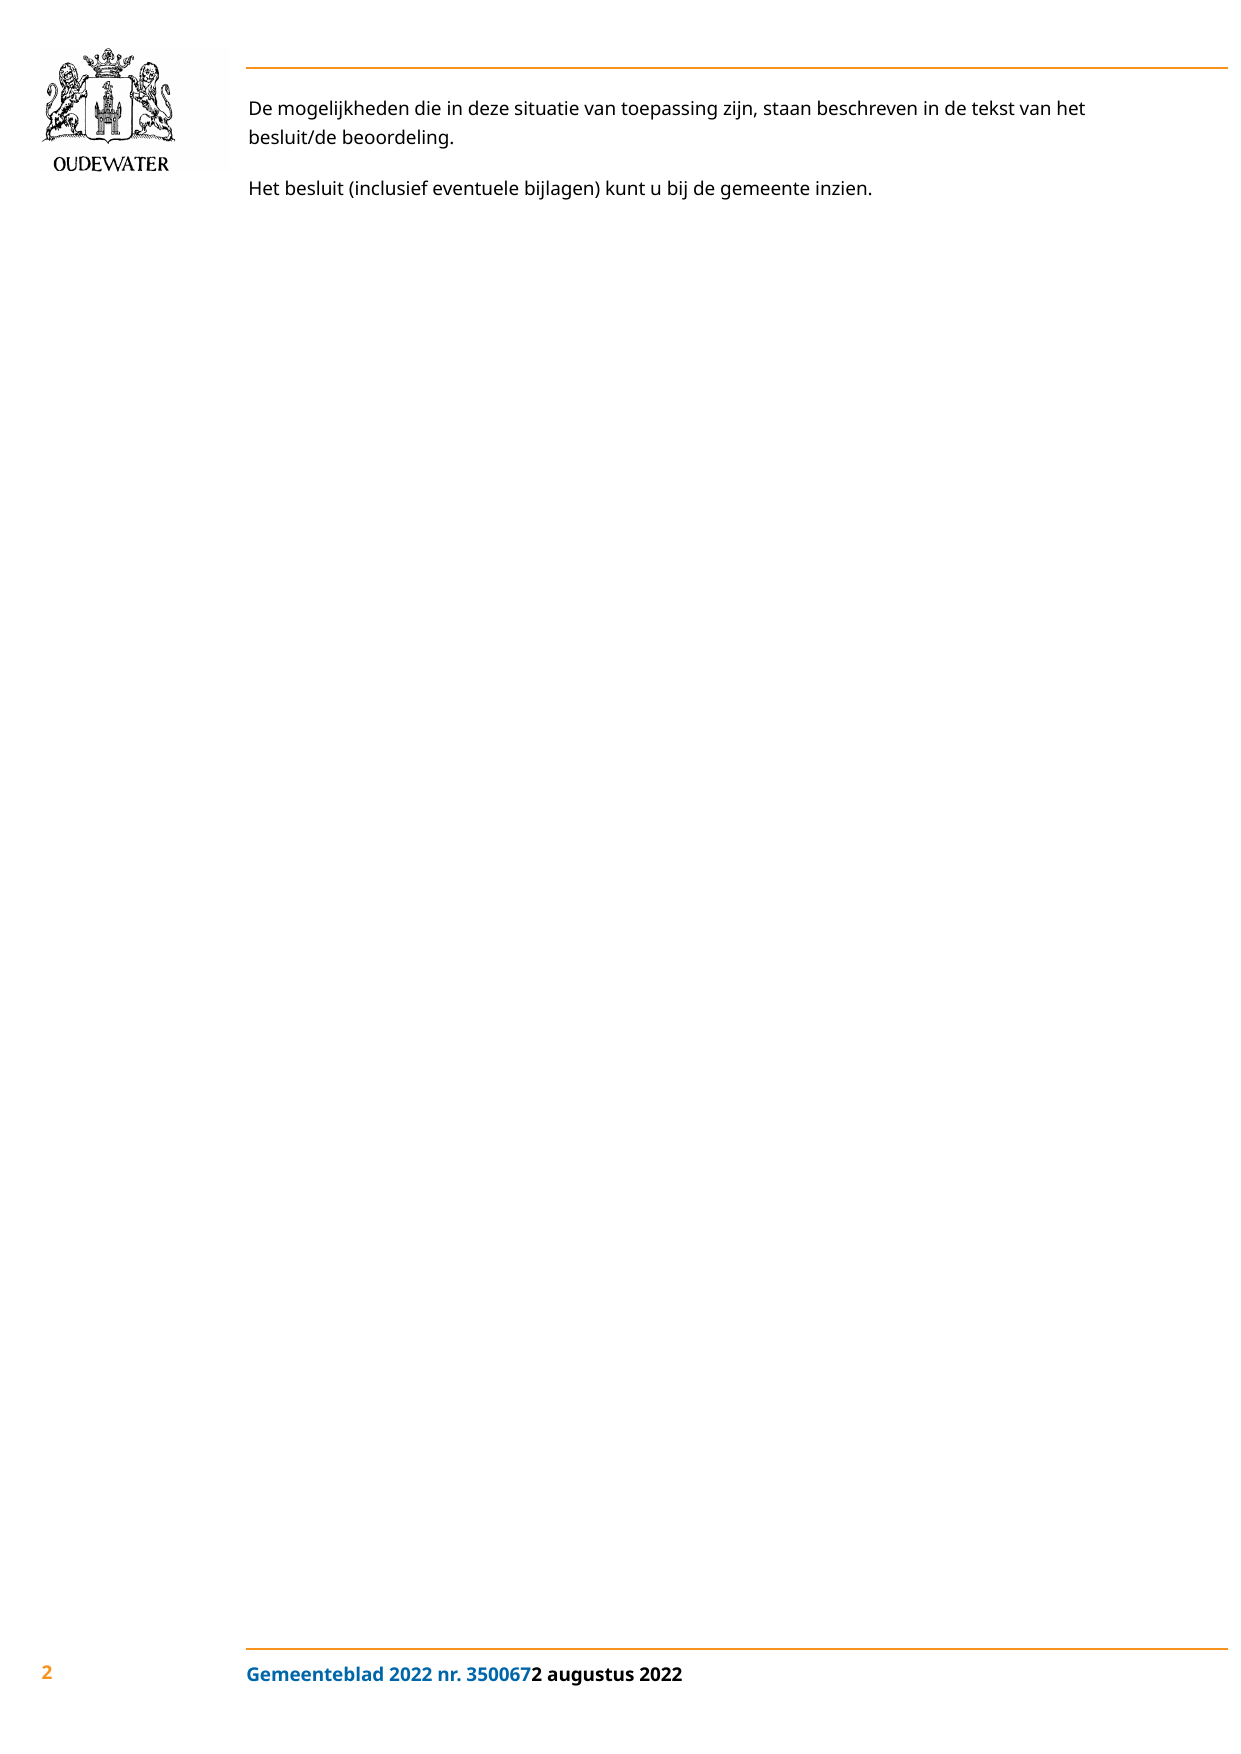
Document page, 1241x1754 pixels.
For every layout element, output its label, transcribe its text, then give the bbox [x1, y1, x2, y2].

text Het besluit (inclusief eventuele bijlagen) kunt u bij de gemeente inzien. [248, 175, 1152, 201]
picture [41, 47, 231, 172]
text De mogelijkheden die in deze situatie van toepassing zijn, staan beschreven in de tekst van het besluit/de beoordeling. [248, 95, 1152, 150]
